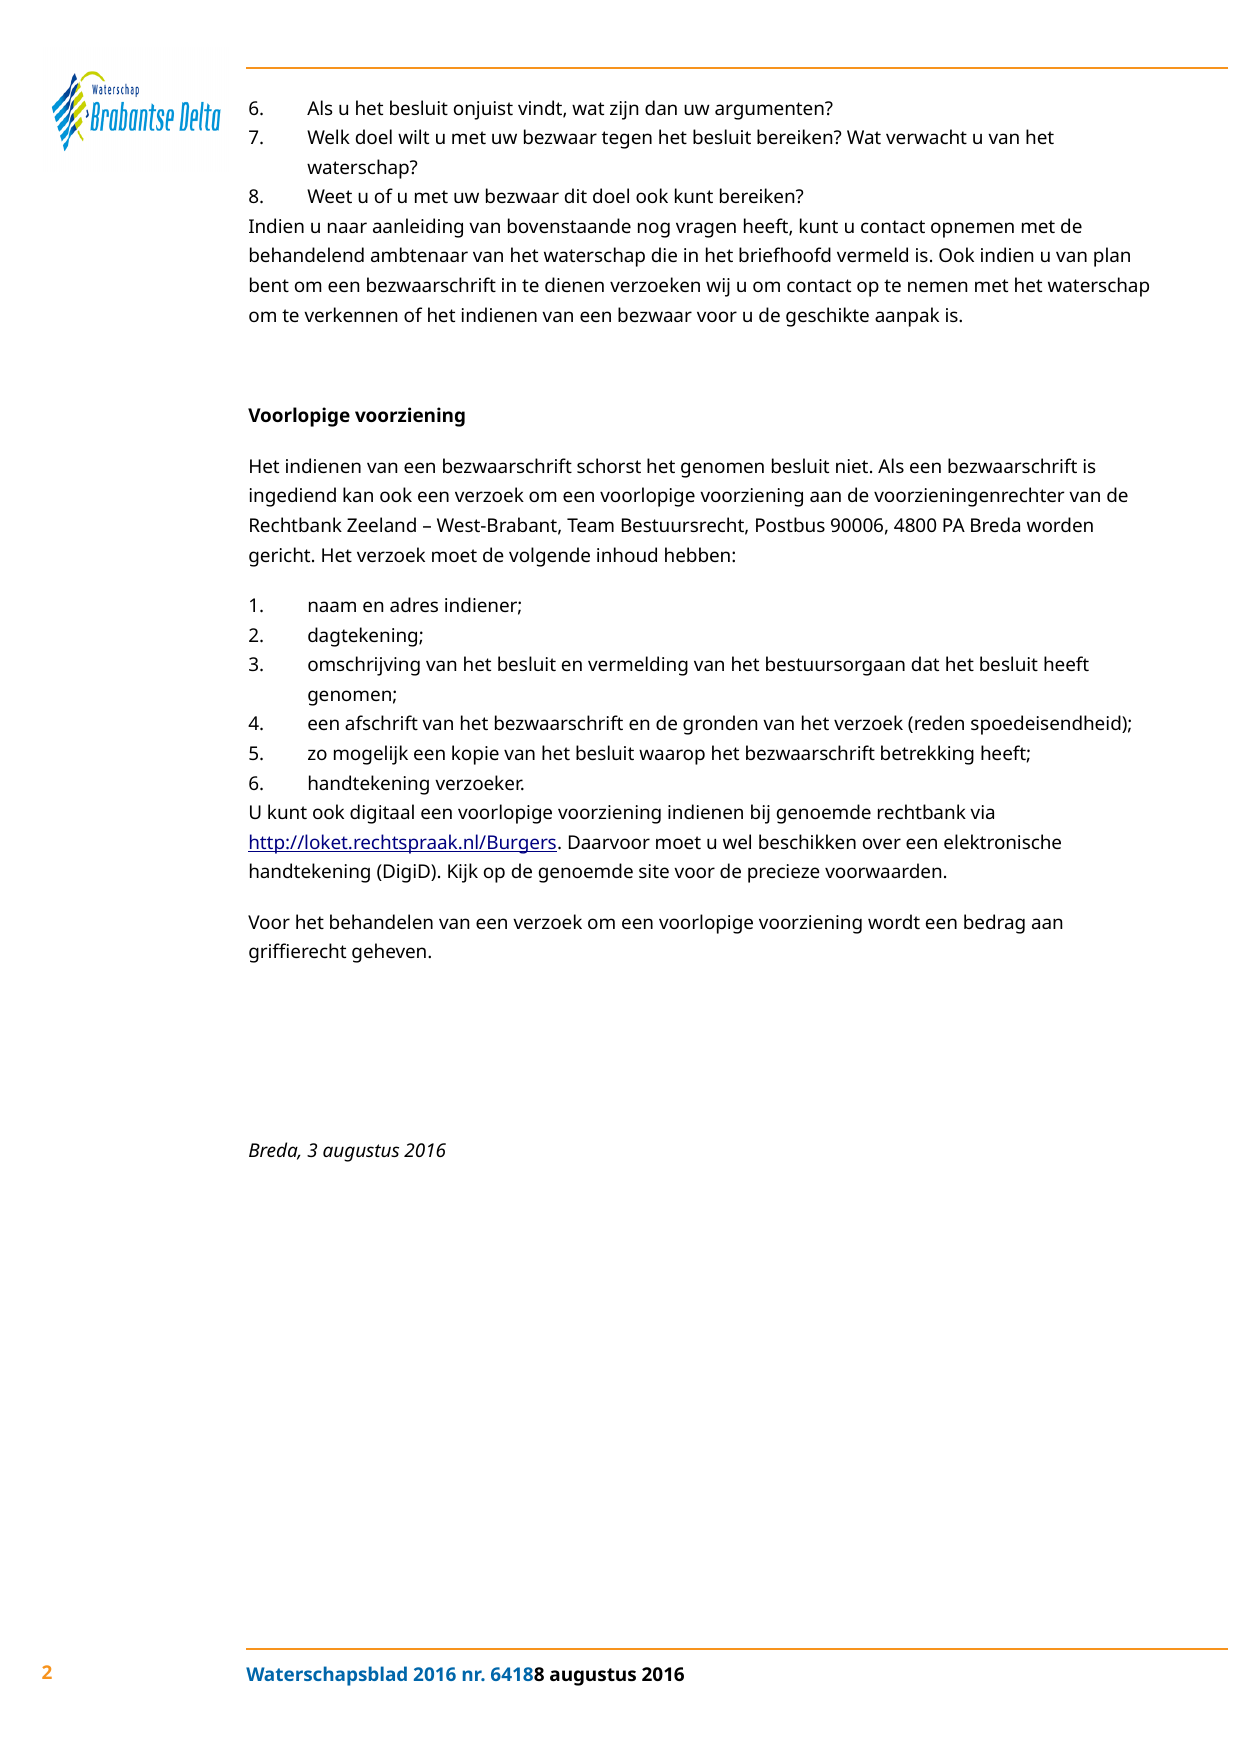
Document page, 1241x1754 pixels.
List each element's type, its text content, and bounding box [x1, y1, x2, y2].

text U kunt ook digitaal een voorlopige voorziening indienen bij genoemde rechtbank via http://loket.rechtspraak.nl/Burgers. Daarvoor moet u wel beschikken over een elektronische handtekening (DigiD). Kijk op de genoemde site voor de precieze voorwaarden. [248, 799, 1152, 884]
list handtekening verzoeker. [248, 770, 1152, 796]
list Weet u of u met uw bezwaar dit doel ook kunt bereiken? [248, 183, 1152, 209]
text Het indienen van een bezwaarschrift schorst het genomen besluit niet. Als een bezwaarschrift is ingediend kan ook een verzoek om een voorlopige voorziening aan de voorzieningenrechter van de Rechtbank Zeeland – West-Brabant, Team Bestuursrecht, Postbus 90006, 4800 PA Breda worden gericht. Het verzoek moet de volgende inhoud hebben: [248, 453, 1152, 568]
list naam en adres indiener; [248, 592, 1152, 618]
text Breda, 3 augustus 2016 [248, 1138, 1152, 1163]
text Indien u naar aanleiding van bovenstaande nog vragen heeft, kunt u contact opnemen met de behandelend ambtenaar van het waterschap die in het briefhoofd vermeld is. Ook indien u van plan bent om een bezwaarschrift in te dienen verzoeken wij u om contact op te nemen met het waterschap om te verkennen of het indienen van een bezwaar voor u de geschikte aanpak is. [248, 213, 1152, 328]
list dagtekening; [248, 622, 1152, 648]
list een afschrift van het bezwaarschrift en de gronden van het verzoek (reden spoedeisendheid); [248, 711, 1152, 736]
list Als u het besluit onjuist vindt, wat zijn dan uw argumenten? [248, 95, 1152, 121]
text Voorlopige voorziening [248, 403, 1152, 428]
picture [41, 47, 231, 172]
text Voor het behandelen van een verzoek om een voorlopige voorziening wordt een bedrag aan griffierecht geheven. [248, 909, 1152, 964]
list Welk doel wilt u met uw bezwaar tegen het besluit bereiken? Wat verwacht u van het waterschap? [248, 124, 1152, 180]
list omschrijving van het besluit en vermelding van het bestuursorgaan dat het besluit heeft genomen; [248, 651, 1152, 707]
list zo mogelijk een kopie van het besluit waarop het bezwaarschrift betrekking heeft; [248, 740, 1152, 766]
